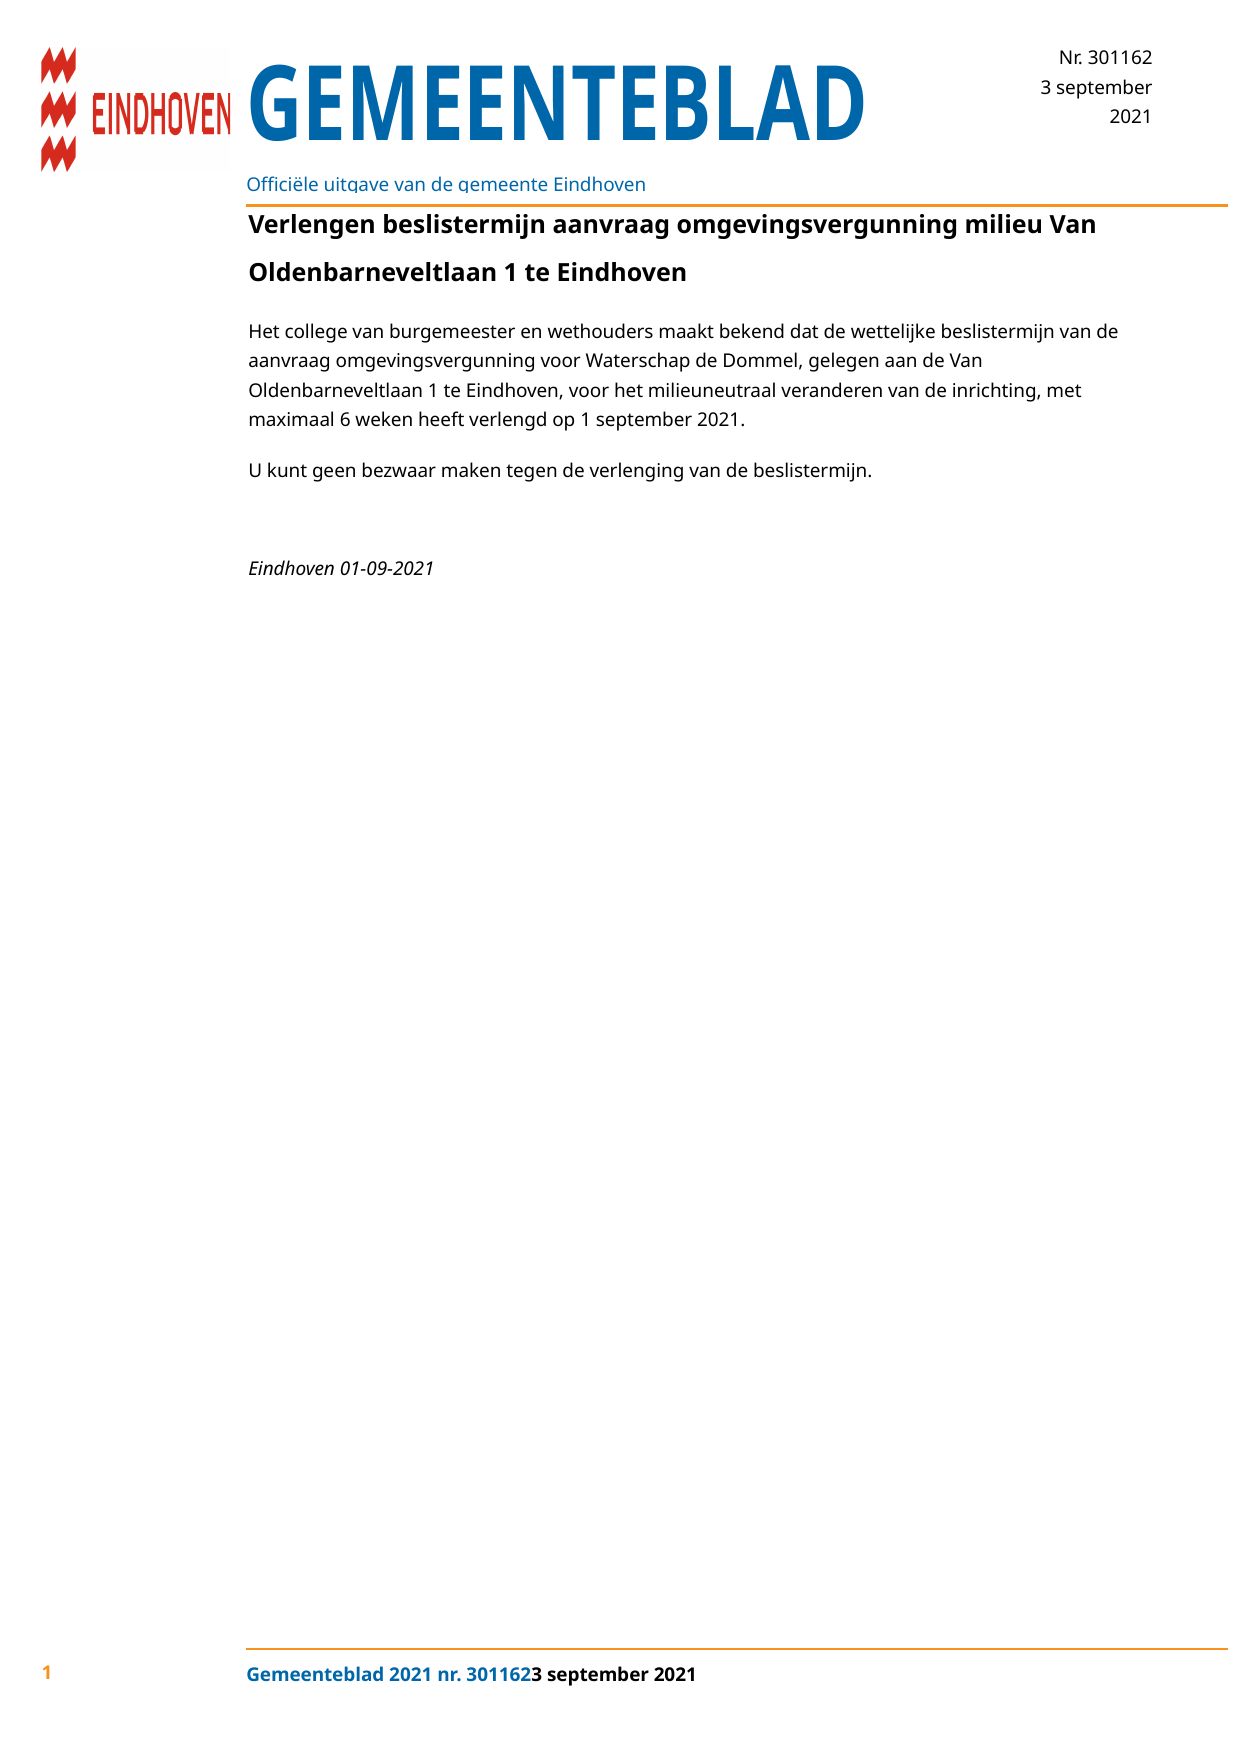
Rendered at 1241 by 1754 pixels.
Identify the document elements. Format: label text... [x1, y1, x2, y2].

text U kunt geen bezwaar maken tegen de verlenging van de beslistermijn. [248, 457, 1152, 483]
picture [41, 47, 231, 172]
text Eindhoven 01-09-2021 [248, 555, 1152, 581]
text Het college van burgemeester en wethouders maakt bekend dat de wettelijke beslistermijn van de aanvraag omgevingsvergunning voor Waterschap de Dommel, gelegen aan de Van Oldenbarneveltlaan 1 te Eindhoven, voor het milieuneutraal veranderen van de inrichting, met maximaal 6 weken heeft verlengd op 1 september 2021. [248, 318, 1152, 432]
text Verlengen beslistermijn aanvraag omgevingsvergunning milieu Van Oldenbarneveltlaan 1 te Eindhoven [248, 207, 1152, 288]
